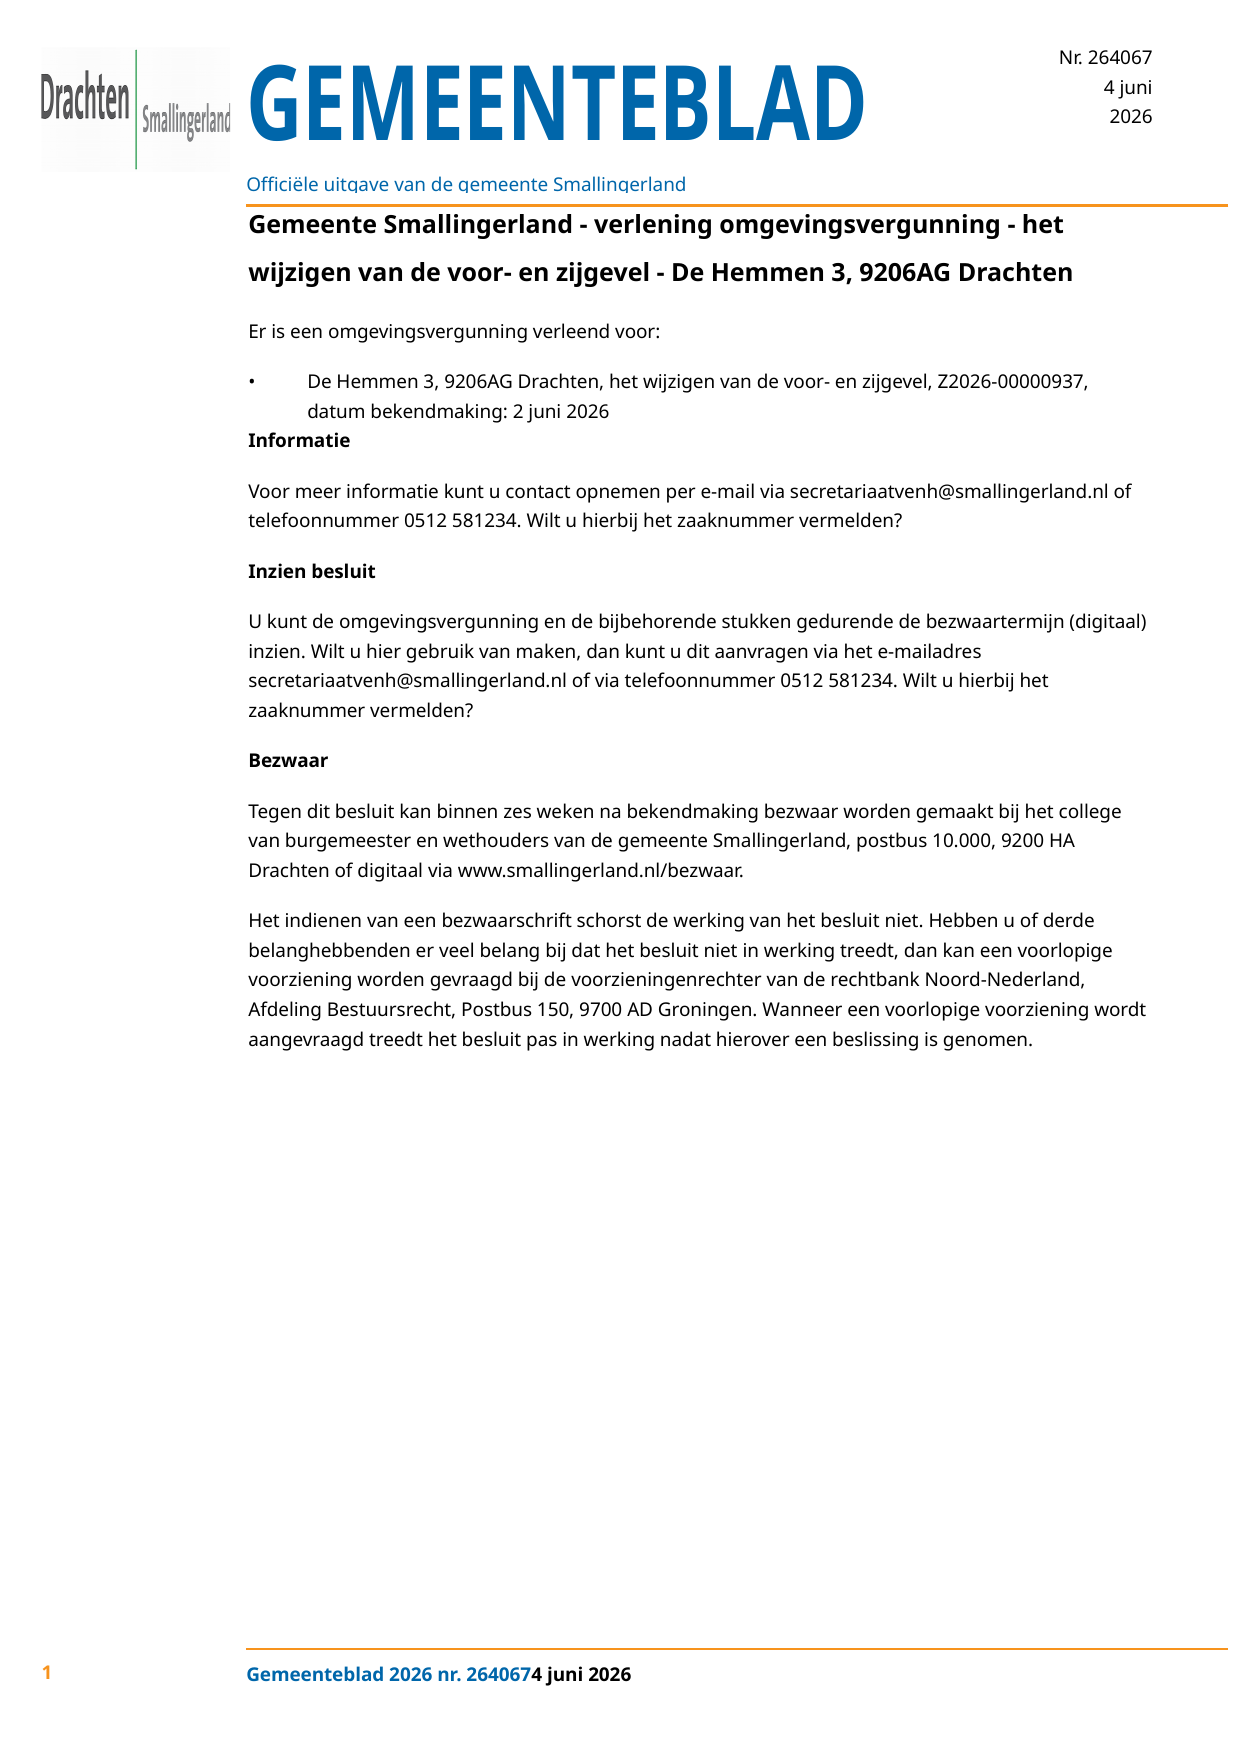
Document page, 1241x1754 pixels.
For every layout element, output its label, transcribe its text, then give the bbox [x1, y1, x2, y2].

text Inzien besluit [248, 558, 1152, 584]
text Tegen dit besluit kan binnen zes weken na bekendmaking bezwaar worden gemaakt bij het college van burgemeester en wethouders van de gemeente Smallingerland, postbus 10.000, 9200 HA Drachten of digitaal via www.smallingerland.nl/bezwaar. [248, 798, 1152, 883]
list De Hemmen 3, 9206AG Drachten, het wijzigen van de voor- en zijgevel, Z2026-00000937, datum bekendmaking: 2 juni 2026 [248, 368, 1152, 424]
text U kunt de omgevingsvergunning en de bijbehorende stukken gedurende de bezwaartermijn (digitaal) inzien. Wilt u hier gebruik van maken, dan kunt u dit aanvragen via het e-mailadres secretariaatvenh@smallingerland.nl of via telefoonnummer 0512 581234. Wilt u hierbij het zaaknummer vermelden? [248, 608, 1152, 723]
text Informatie [248, 427, 1152, 453]
text Voor meer informatie kunt u contact opnemen per e-mail via secretariaatvenh@smallingerland.nl of telefoonnummer 0512 581234. Wilt u hierbij het zaaknummer vermelden? [248, 478, 1152, 533]
text Het indienen van een bezwaarschrift schorst de werking van het besluit niet. Hebben u of derde belanghebbenden er veel belang bij dat het besluit niet in werking treedt, dan kan een voorlopige voorziening worden gevraagd bij de voorzieningenrechter van de rechtbank Noord-Nederland, Afdeling Bestuursrecht, Postbus 150, 9700 AD Groningen. Wanneer een voorlopige voorziening wordt aangevraagd treedt het besluit pas in werking nadat hierover een beslissing is genomen. [248, 907, 1152, 1052]
picture [41, 47, 231, 172]
text Gemeente Smallingerland - verlening omgevingsvergunning - het wijzigen van de voor- en zijgevel - De Hemmen 3, 9206AG Drachten [248, 207, 1152, 288]
text Bezwaar [248, 747, 1152, 773]
text Er is een omgevingsvergunning verleend voor: [248, 318, 1152, 344]
